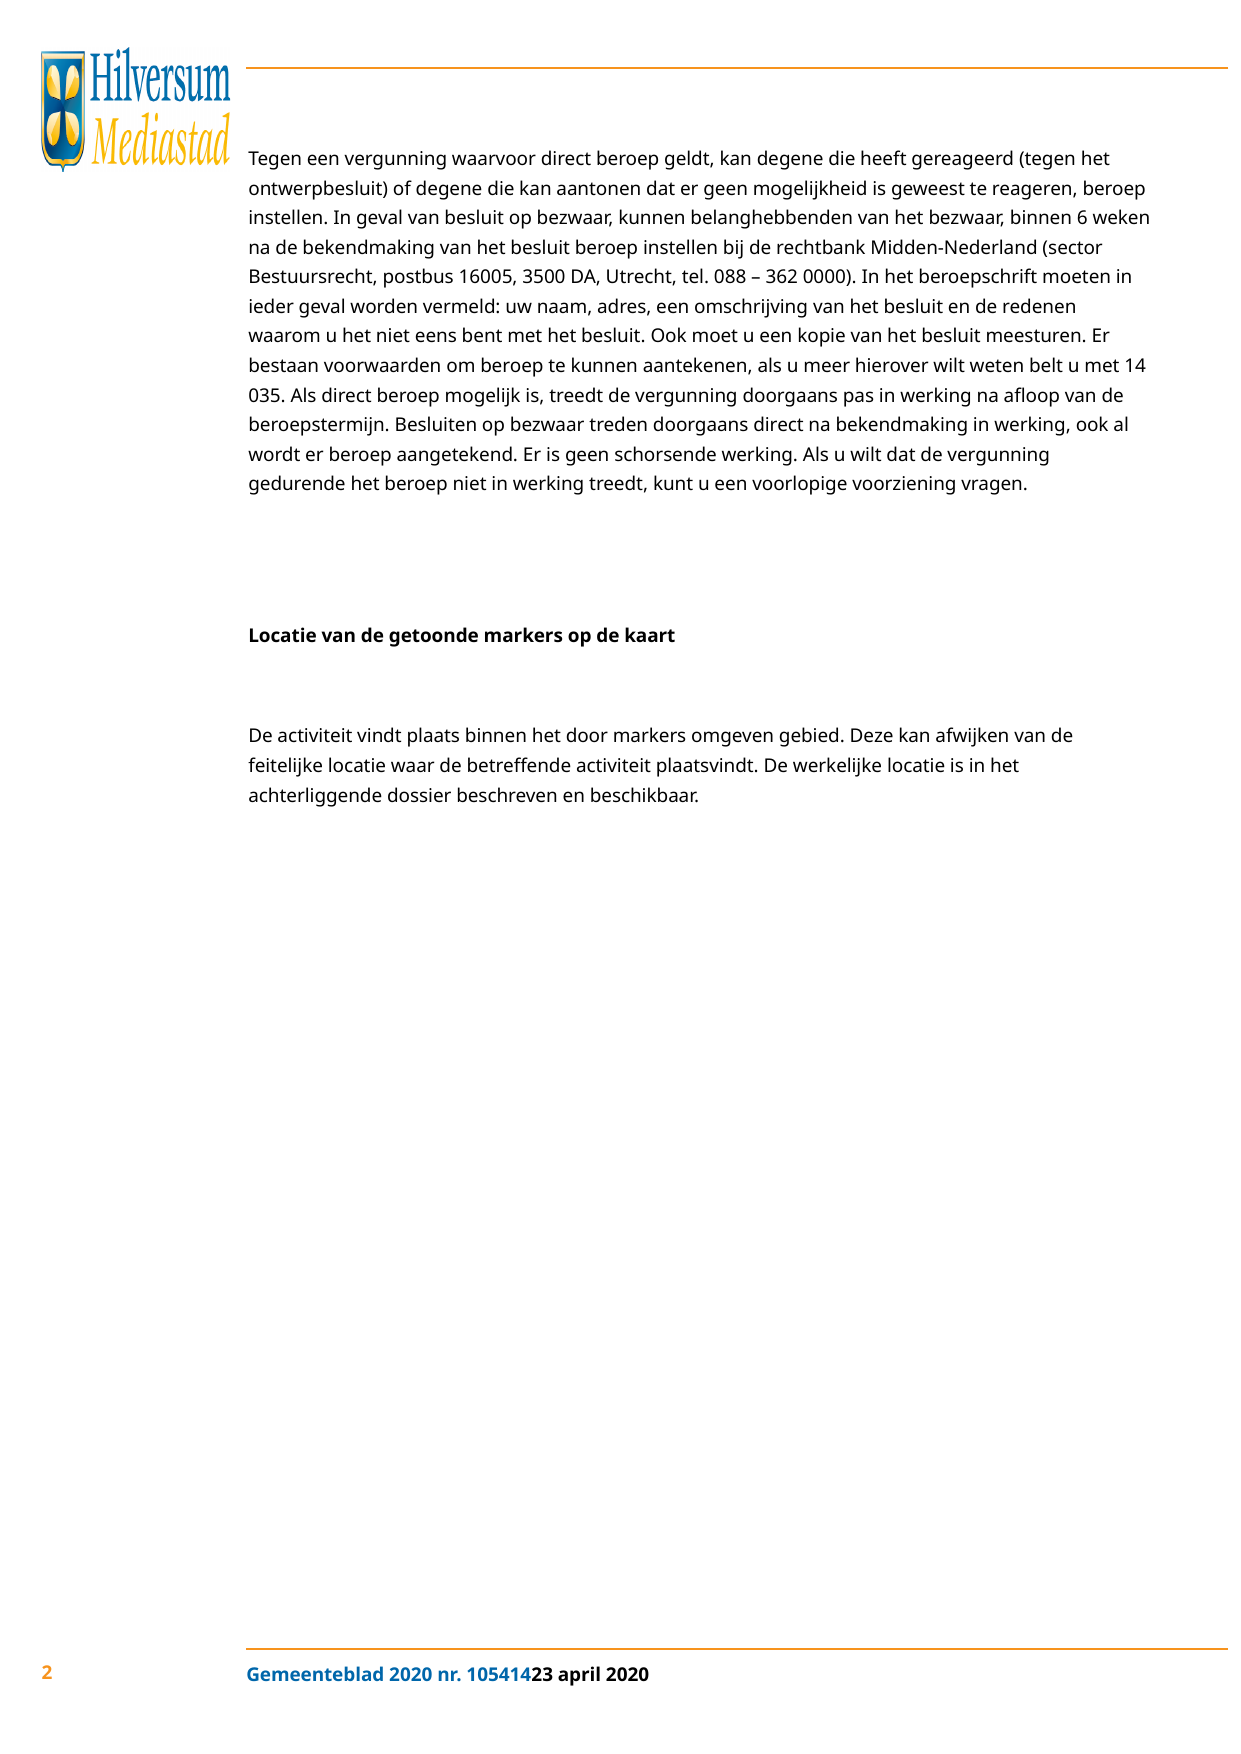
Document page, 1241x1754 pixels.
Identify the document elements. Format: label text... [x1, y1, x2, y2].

picture [41, 47, 231, 172]
text Tegen een vergunning waarvoor direct beroep geldt, kan degene die heeft gereageerd (tegen het ontwerpbesluit) of degene die kan aantonen dat er geen mogelijkheid is geweest te reageren, beroep instellen. In geval van besluit op bezwaar, kunnen belanghebbenden van het bezwaar, binnen 6 weken na de bekendmaking van het besluit beroep instellen bij de rechtbank Midden-Nederland (sector Bestuursrecht, postbus 16005, 3500 DA, Utrecht, tel. 088 – 362 0000). In het beroepschrift moeten in ieder geval worden vermeld: uw naam, adres, een omschrijving van het besluit en de redenen waarom u het niet eens bent met het besluit. Ook moet u een kopie van het besluit meesturen. Er bestaan voorwaarden om beroep te kunnen aantekenen, als u meer hierover wilt weten belt u met 14 035. Als direct beroep mogelijk is, treedt de vergunning doorgaans pas in werking na afloop van de beroepstermijn. Besluiten op bezwaar treden doorgaans direct na bekendmaking in werking, ook al wordt er beroep aangetekend. Er is geen schorsende werking. Als u wilt dat de vergunning gedurende het beroep niet in werking treedt, kunt u een voorlopige voorziening vragen. [248, 145, 1152, 496]
text Locatie van de getoonde markers op de kaart [248, 622, 1152, 648]
text De activiteit vindt plaats binnen het door markers omgeven gebied. Deze kan afwijken van de feitelijke locatie waar de betreffende activiteit plaatsvindt. De werkelijke locatie is in het achterliggende dossier beschreven en beschikbaar. [248, 723, 1152, 808]
